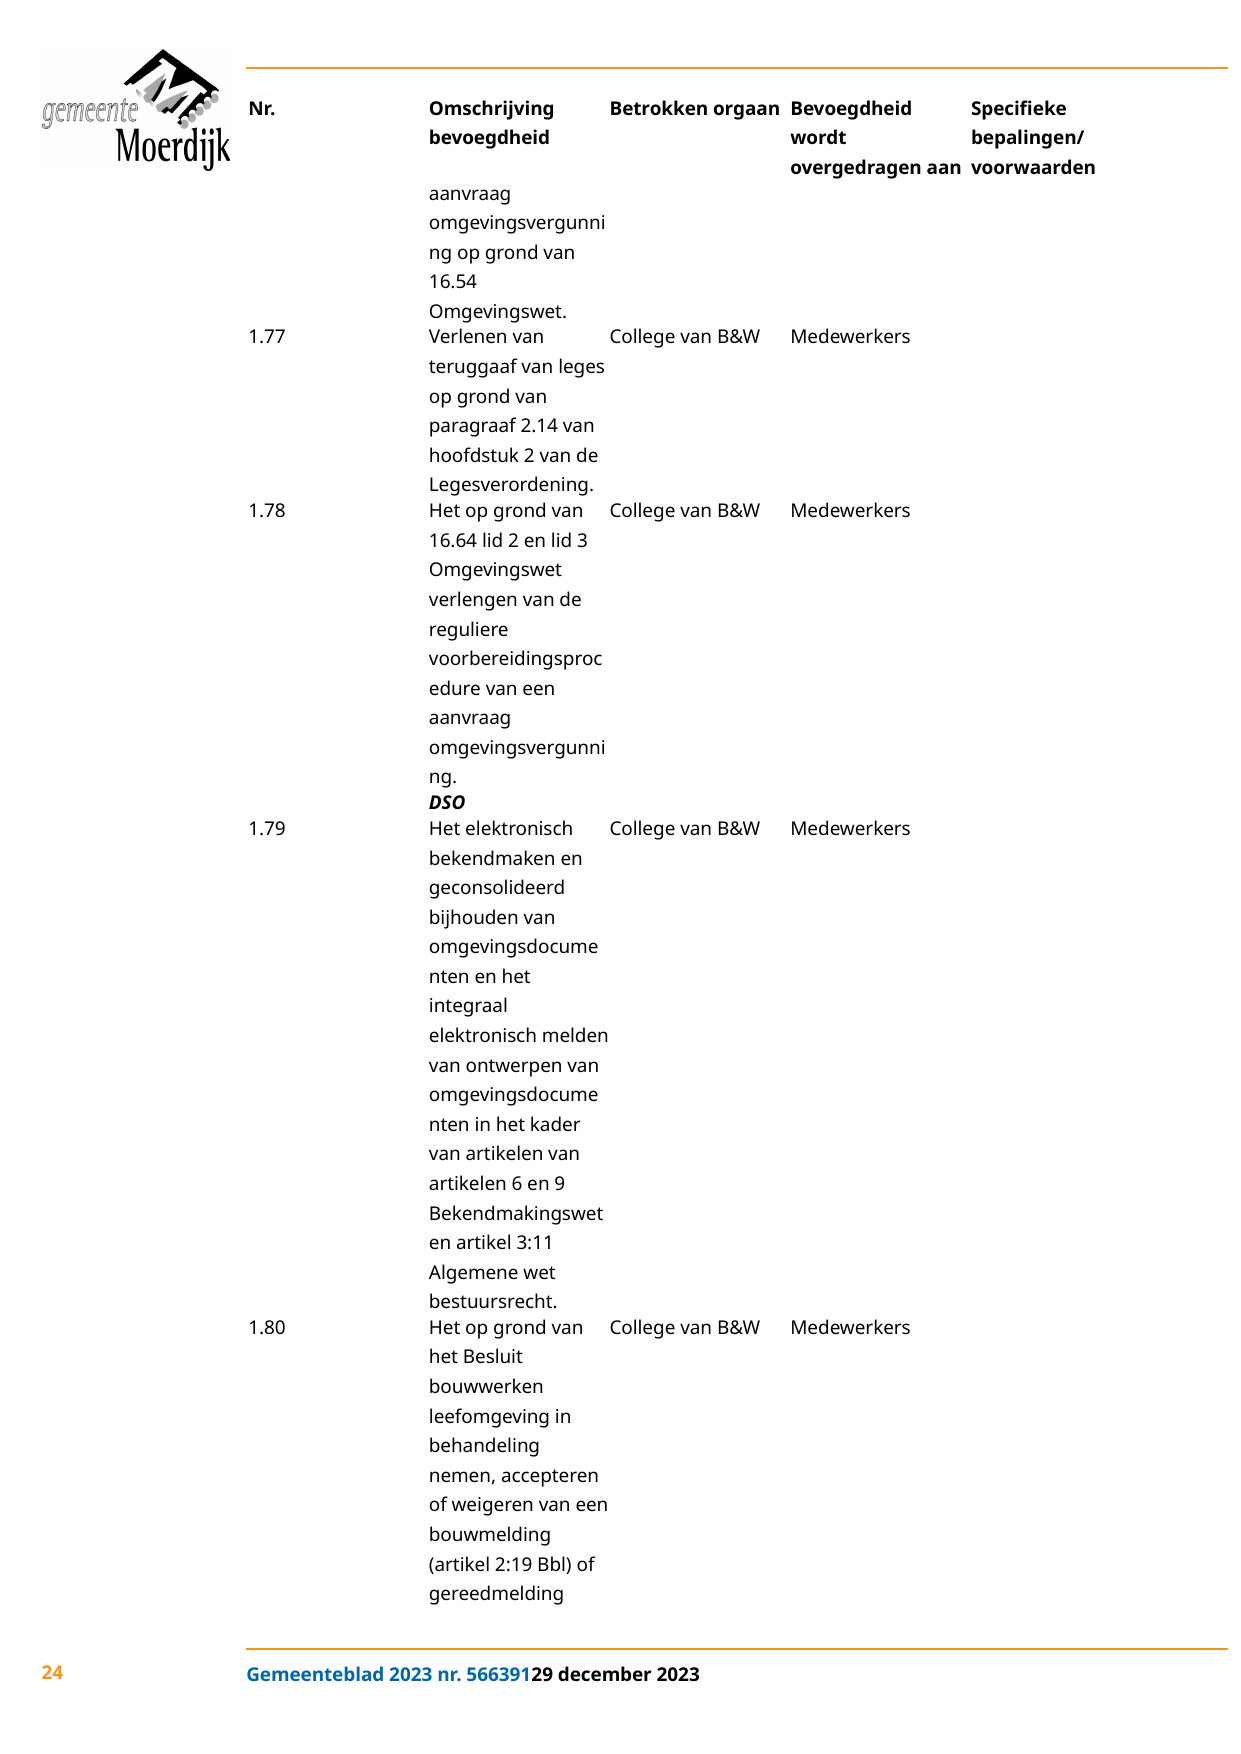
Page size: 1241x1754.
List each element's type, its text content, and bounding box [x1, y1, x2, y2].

table_cell Medewerkers [790, 498, 971, 789]
table_cell Medewerkers [790, 815, 971, 1314]
table_cell [971, 815, 1152, 1314]
table_cell [790, 789, 971, 815]
table_cell [609, 789, 790, 815]
picture [41, 47, 231, 172]
table_cell College van B&W [609, 324, 790, 497]
table_cell [248, 789, 429, 815]
table_cell Medewerkers [790, 324, 971, 497]
table_cell [971, 324, 1152, 497]
table_cell [248, 180, 429, 324]
table_cell College van B&W [609, 498, 790, 789]
table_cell [790, 180, 971, 324]
table_cell 1.79 [248, 815, 429, 1314]
table_header Specifieke bepalingen/ voorwaarden [971, 95, 1152, 180]
table_cell Medewerkers [790, 1314, 971, 1606]
table_cell 1.78 [248, 498, 429, 789]
table_cell [971, 1314, 1152, 1606]
table_cell College van B&W [609, 1314, 790, 1606]
table_cell Het op grond van het Besluit bouwwerken leefomgeving in behandeling nemen, accepteren of weigeren van een bouwmelding (artikel 2:19 Bbl) of gereedmelding [429, 1314, 609, 1606]
table_header Omschrijving bevoegdheid [429, 95, 609, 180]
table_header Bevoegdheid wordt overgedragen aan [790, 95, 971, 180]
table_cell Het elektronisch bekendmaken en geconsolideerd bijhouden van omgevingsdocumenten en het integraal elektronisch melden van ontwerpen van omgevingsdocumenten in het kader van artikelen van artikelen 6 en 9 Bekendmakingswet en artikel 3:11 Algemene wet bestuursrecht. [429, 815, 609, 1314]
table_cell [971, 498, 1152, 789]
table_cell [971, 789, 1152, 815]
table_cell College van B&W [609, 815, 790, 1314]
table_cell 1.77 [248, 324, 429, 497]
table_cell DSO [429, 789, 609, 815]
table_cell [971, 180, 1152, 324]
table_cell aanvraag omgevingsvergunning op grond van 16.54 Omgevingswet. [429, 180, 609, 324]
table_cell 1.80 [248, 1314, 429, 1606]
table_cell Verlenen van teruggaaf van leges op grond van paragraaf 2.14 van hoofdstuk 2 van de Legesverordening. [429, 324, 609, 497]
table_header Nr. [248, 95, 429, 180]
table_header Betrokken orgaan [609, 95, 790, 180]
table_cell Het op grond van 16.64 lid 2 en lid 3 Omgevingswet verlengen van de reguliere voorbereidingsprocedure van een aanvraag omgevingsvergunning. [429, 498, 609, 789]
table_cell [609, 180, 790, 324]
